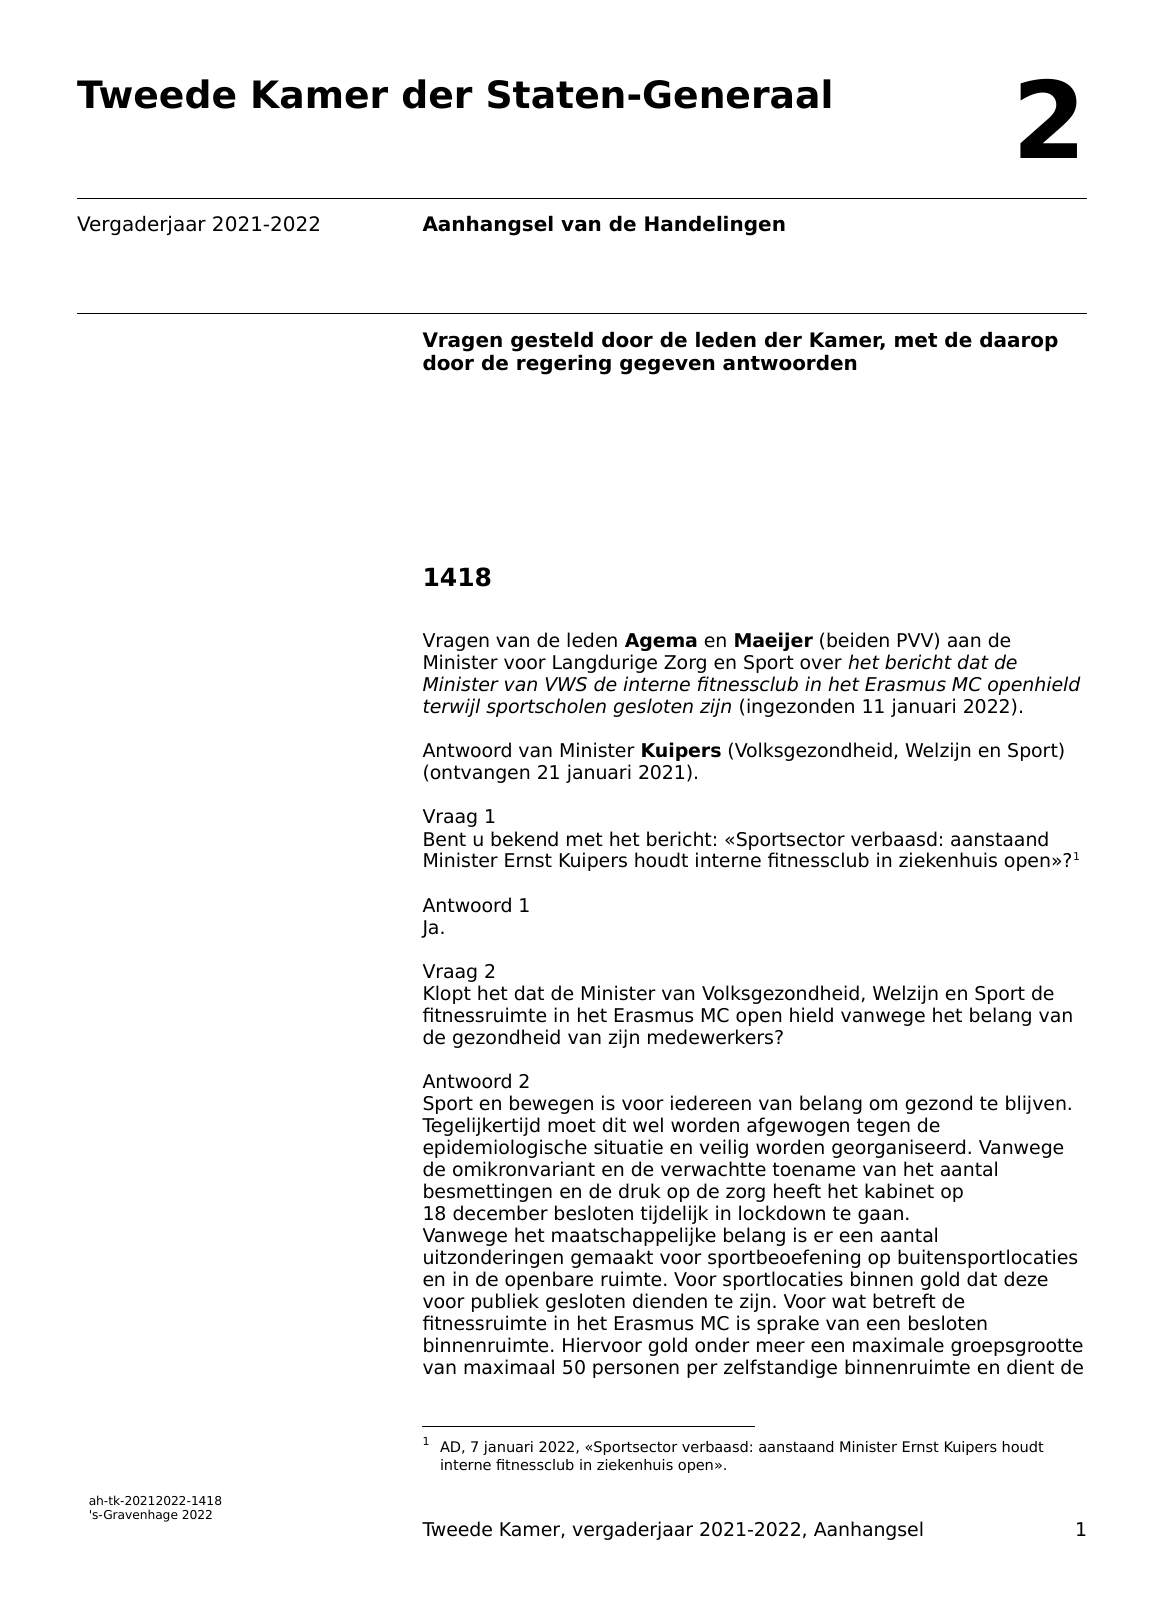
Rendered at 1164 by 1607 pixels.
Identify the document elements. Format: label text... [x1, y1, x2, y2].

text Antwoord 2 [422, 1071, 1087, 1093]
table_cell Aanhangsel van de Handelingen [422, 199, 1087, 313]
table_header 2 [886, 59, 1087, 198]
table_cell Vergaderjaar 2021-2022 [77, 199, 422, 313]
text 1418 [422, 563, 1087, 592]
text Sport en bewegen is voor iedereen van belang om gezond te blijven. Tegelijkertijd moet dit wel worden afgewogen tegen de epidemiologische situatie en veilig worden georganiseerd. Vanwege de omikronvariant en de verwachtte toename van het aantal besmettingen en de druk op de zorg heeft het kabinet op 18 december besloten tijdelijk in lockdown te gaan. [422, 1093, 1087, 1225]
text Vanwege het maatschappelijke belang is er een aantal uitzonderingen gemaakt voor sportbeoefening op buitensportlocaties en in de openbare ruimte. Voor sportlocaties binnen gold dat deze voor publiek gesloten dienden te zijn. Voor wat betreft de fitnessruimte in het Erasmus MC is sprake van een besloten binnenruimte. Hiervoor gold onder meer een maximale groepsgrootte van maximaal 50 personen per zelfstandige binnenruimte en dient de [422, 1225, 1087, 1378]
table_cell Vragen gesteld door de leden der Kamer, met de daarop door de regering gegeven antwoorden [422, 314, 1087, 375]
text ah-tk-20212022-1418 [88, 1494, 323, 1508]
text Vraag 2 [422, 961, 1087, 983]
text Bent u bekend met het bericht: «Sportsector verbaasd: aanstaand Minister Ernst Kuipers houdt interne fitnessclub in ziekenhuis open»? [422, 828, 1087, 872]
text Vraag 1 [422, 806, 1087, 828]
text 's-Gravenhage 2022 [88, 1508, 323, 1522]
table_header Tweede Kamer der Staten-Generaal [77, 59, 886, 198]
text Klopt het dat de Minister van Volksgezondheid, Welzijn en Sport de fitnessruimte in het Erasmus MC open hield vanwege het belang van de gezondheid van zijn medewerkers? [422, 983, 1087, 1049]
text Antwoord 1 [422, 894, 1087, 917]
text Vragen van de leden Agema en Maeijer (beiden PVV) aan de Minister voor Langdurige Zorg en Sport over het bericht dat de Minister van VWS de interne fitnessclub in het Erasmus MC openhield terwijl sportscholen gesloten zijn (ingezonden 11 januari 2022). [422, 630, 1087, 718]
text Antwoord van Minister Kuipers (Volksgezondheid, Welzijn en Sport) (ontvangen 21 januari 2021). [422, 740, 1087, 784]
table_cell [77, 314, 422, 375]
text AD, 7 januari 2022, «Sportsector verbaasd: aanstaand Minister Ernst Kuipers houdt interne fitnessclub in ziekenhuis open». [422, 1435, 1087, 1474]
text Ja. [422, 917, 1087, 938]
